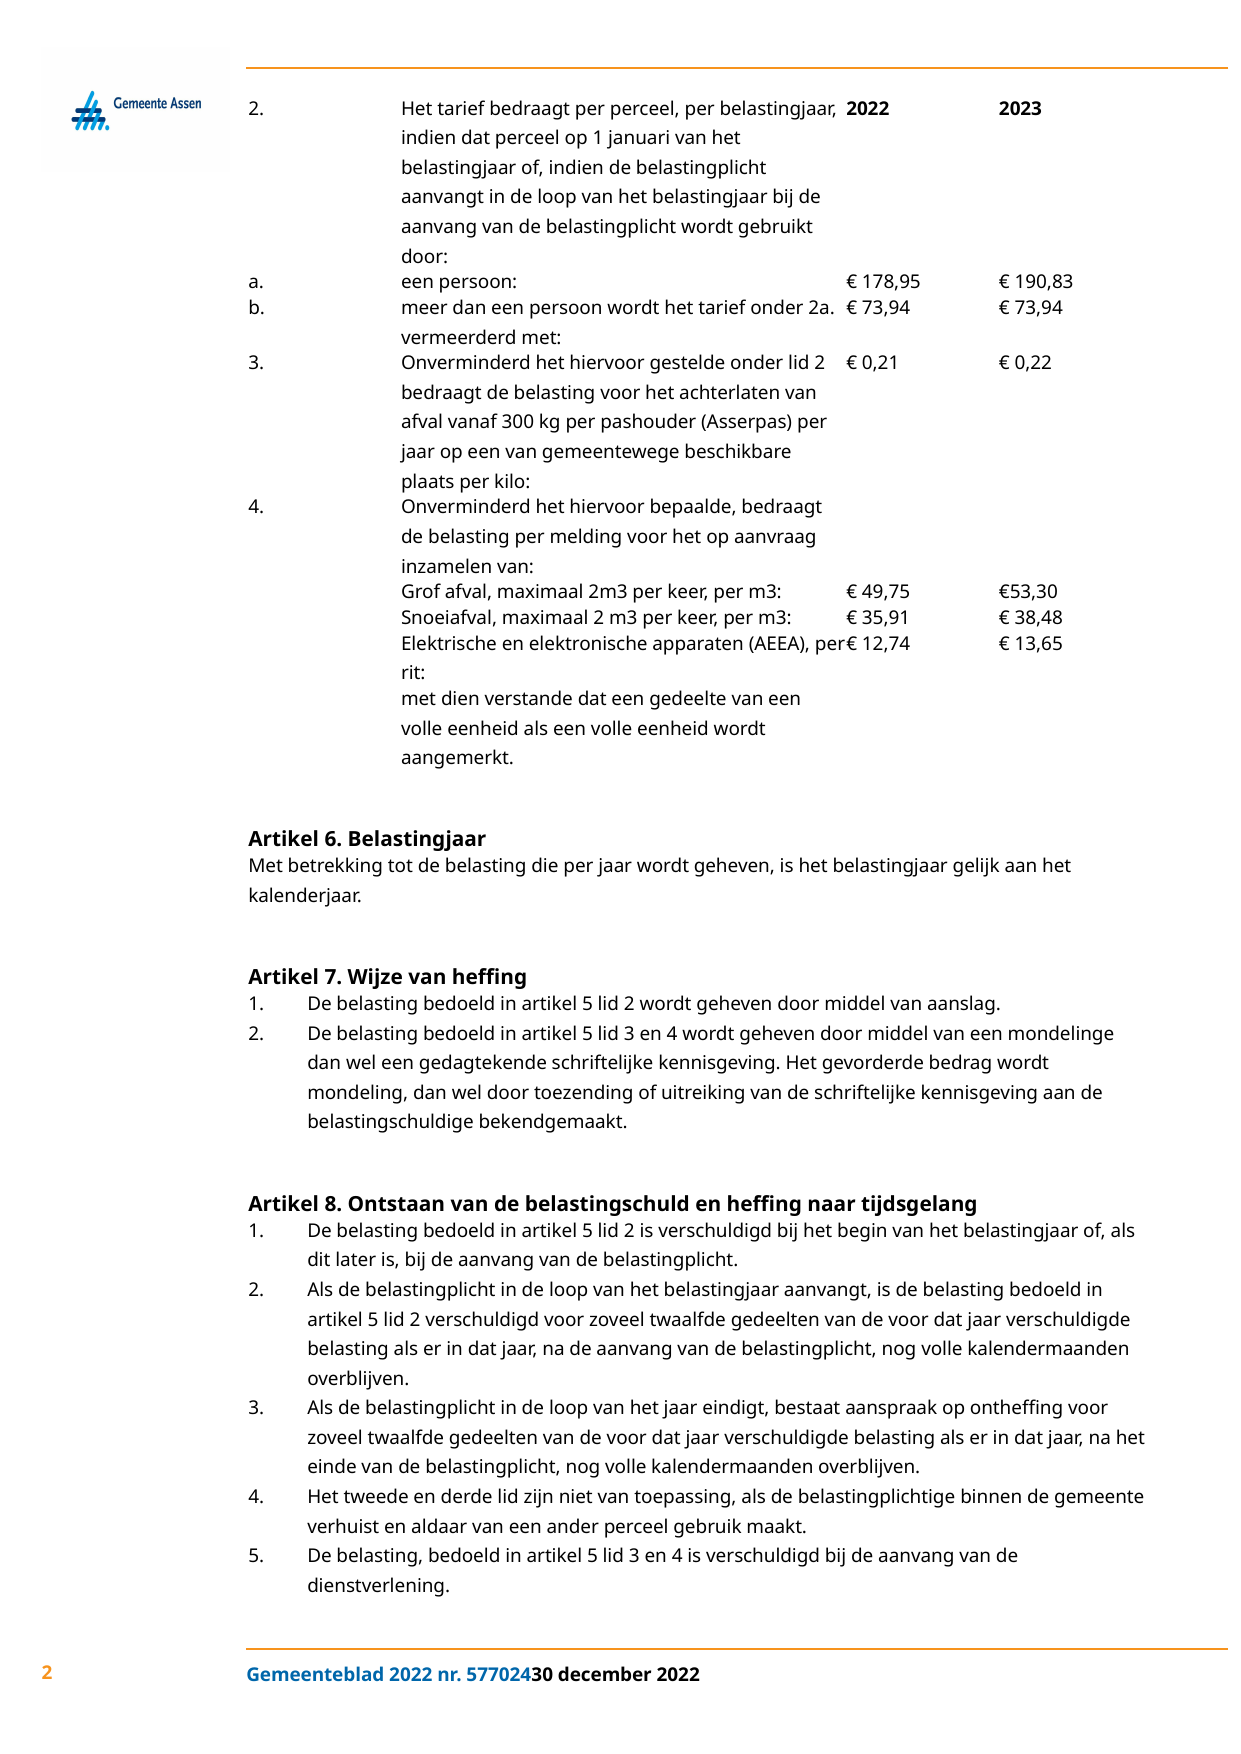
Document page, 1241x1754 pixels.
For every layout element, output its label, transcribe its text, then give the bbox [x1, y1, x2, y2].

table_cell b. [248, 294, 401, 349]
table_cell [248, 579, 401, 604]
list De belasting bedoeld in artikel 5 lid 2 wordt geheven door middel van aanslag. [248, 990, 1152, 1016]
list De belasting, bedoeld in artikel 5 lid 3 en 4 is verschuldigd bij de aanvang van de dienstverlening. [248, 1542, 1152, 1598]
table_cell € 73,94 [846, 294, 999, 349]
table_cell € 0,21 [846, 350, 999, 494]
table_cell Grof afval, maximaal 2m3 per keer, per m3: [401, 579, 846, 604]
table_header 2. [248, 95, 401, 268]
picture [41, 47, 231, 172]
table_cell € 178,95 [846, 269, 999, 294]
list Als de belastingplicht in de loop van het belastingjaar aanvangt, is de belasting bedoeld in artikel 5 lid 2 verschuldigd voor zoveel twaalfde gedeelten van de voor dat jaar verschuldigde belasting als er in dat jaar, na de aanvang van de belastingplicht, nog volle kalendermaanden overblijven. [248, 1276, 1152, 1391]
table_cell [846, 494, 999, 578]
table_cell € 73,94 [999, 294, 1152, 349]
table_cell € 49,75 [846, 579, 999, 604]
table_header 2023 [999, 95, 1152, 268]
table_cell [999, 494, 1152, 578]
text Artikel 7. Wijze van heffing [248, 962, 1152, 990]
table_cell € 35,91 [846, 604, 999, 630]
table_cell a. [248, 269, 401, 294]
table_cell € 12,74 [846, 630, 999, 685]
list De belasting bedoeld in artikel 5 lid 2 is verschuldigd bij het begin van het belastingjaar of, als dit later is, bij de aanvang van de belastingplicht. [248, 1217, 1152, 1272]
table_cell Elektrische en elektronische apparaten (AEEA), per rit: [401, 630, 846, 685]
text Met betrekking tot de belasting die per jaar wordt geheven, is het belastingjaar gelijk aan het kalenderjaar. [248, 852, 1152, 908]
table_cell 3. [248, 350, 401, 494]
text Artikel 8. Ontstaan van de belastingschuld en heffing naar tijdsgelang [248, 1189, 1152, 1217]
table_cell [248, 630, 401, 685]
table_cell 4. [248, 494, 401, 578]
table_cell € 13,65 [999, 630, 1152, 685]
table_header 2022 [846, 95, 999, 268]
table_cell [248, 685, 401, 770]
table_cell Onverminderd het hiervoor gestelde onder lid 2 bedraagt de belasting voor het achterlaten van afval vanaf 300 kg per pashouder (Asserpas) per jaar op een van gemeentewege beschikbare plaats per kilo: [401, 350, 846, 494]
table_cell Onverminderd het hiervoor bepaalde, bedraagt de belasting per melding voor het op aanvraag inzamelen van: [401, 494, 846, 578]
list Als de belastingplicht in de loop van het jaar eindigt, bestaat aanspraak op ontheffing voor zoveel twaalfde gedeelten van de voor dat jaar verschuldigde belasting als er in dat jaar, na het einde van de belastingplicht, nog volle kalendermaanden overblijven. [248, 1394, 1152, 1479]
text Artikel 6. Belastingjaar [248, 824, 1152, 852]
table_cell €53,30 [999, 579, 1152, 604]
table_cell met dien verstande dat een gedeelte van een volle eenheid als een volle eenheid wordt aangemerkt. [401, 685, 846, 770]
list Het tweede en derde lid zijn niet van toepassing, als de belastingplichtige binnen de gemeente verhuist en aldaar van een ander perceel gebruik maakt. [248, 1483, 1152, 1539]
table_cell Snoeiafval, maximaal 2 m3 per keer, per m3: [401, 604, 846, 630]
table_header Het tarief bedraagt per perceel, per belastingjaar, indien dat perceel op 1 januari van het belastingjaar of, indien de belastingplicht aanvangt in de loop van het belastingjaar bij de aanvang van de belastingplicht wordt gebruikt door: [401, 95, 846, 268]
table_cell meer dan een persoon wordt het tarief onder 2a. vermeerderd met: [401, 294, 846, 349]
table_cell € 0,22 [999, 350, 1152, 494]
table_cell € 38,48 [999, 604, 1152, 630]
table_cell [846, 685, 999, 770]
table_cell een persoon: [401, 269, 846, 294]
table_cell [248, 604, 401, 630]
table_cell € 190,83 [999, 269, 1152, 294]
table_cell [999, 685, 1152, 770]
list De belasting bedoeld in artikel 5 lid 3 en 4 wordt geheven door middel van een mondelinge dan wel een gedagtekende schriftelijke kennisgeving. Het gevorderde bedrag wordt mondeling, dan wel door toezending of uitreiking van de schriftelijke kennisgeving aan de belastingschuldige bekendgemaakt. [248, 1020, 1152, 1134]
